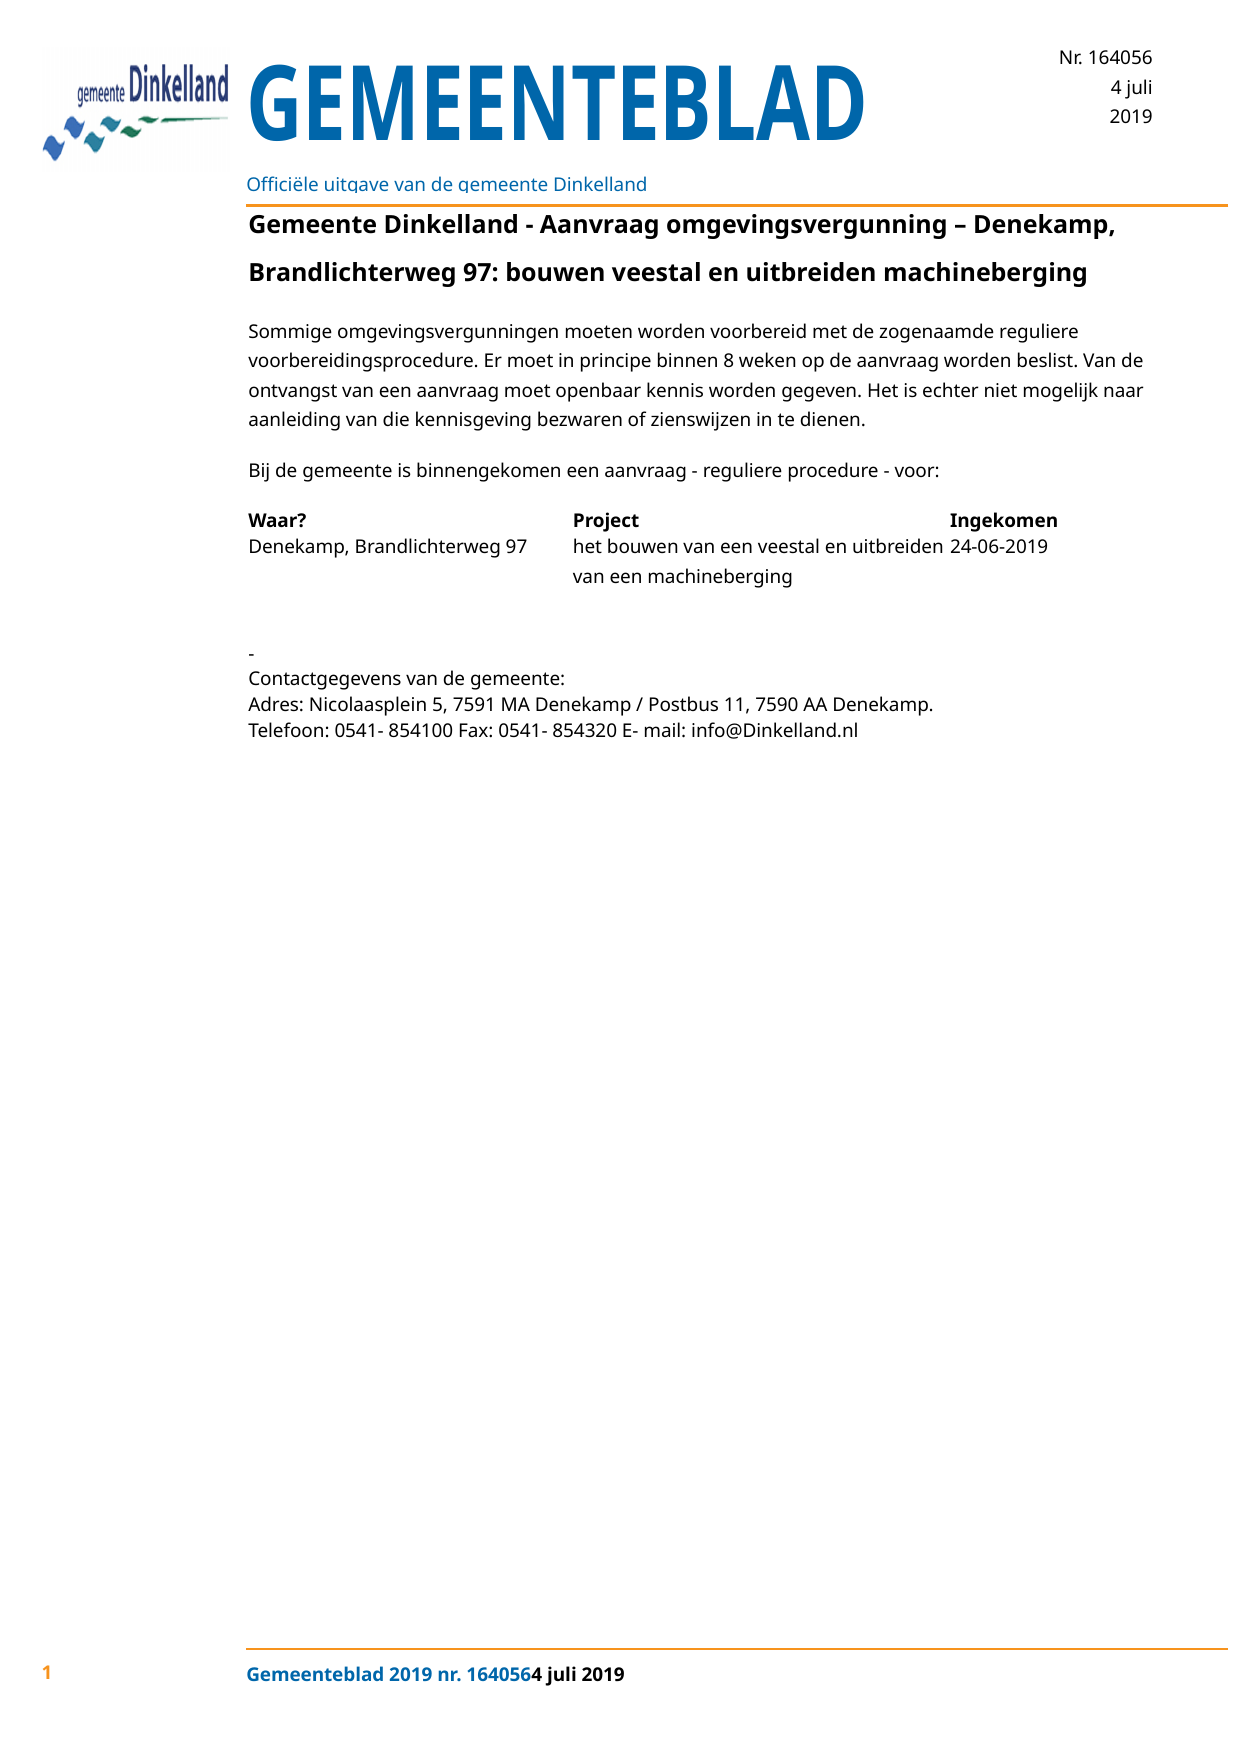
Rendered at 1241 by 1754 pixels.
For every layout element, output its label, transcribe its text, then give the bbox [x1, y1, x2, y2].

table_header Waar? [248, 508, 573, 533]
text Bij de gemeente is binnengekomen een aanvraag - reguliere procedure - voor: [248, 457, 1152, 483]
picture [41, 47, 231, 172]
table_cell het bouwen van een veestal en uitbreiden van een machineberging [573, 533, 950, 589]
text Gemeente Dinkelland - Aanvraag omgevingsvergunning – Denekamp, Brandlichterweg 97: bouwen veestal en uitbreiden machineberging [248, 207, 1152, 288]
table_cell 24-06-2019 [950, 533, 1152, 589]
table_header Project [573, 508, 950, 533]
table_header Ingekomen [950, 508, 1152, 533]
table_cell Denekamp, Brandlichterweg 97 [248, 533, 573, 589]
text Adres: Nicolaasplein 5, 7591 MA Denekamp / Postbus 11, 7590 AA Denekamp. [248, 691, 1152, 717]
text Sommige omgevingsvergunningen moeten worden voorbereid met de zogenaamde reguliere voorbereidingsprocedure. Er moet in principe binnen 8 weken op de aanvraag worden beslist. Van de ontvangst van een aanvraag moet openbaar kennis worden gegeven. Het is echter niet mogelijk naar aanleiding van die kennisgeving bezwaren of zienswijzen in te dienen. [248, 318, 1152, 432]
text Telefoon: 0541- 854100 Fax: 0541- 854320 E- mail: info@Dinkelland.nl [248, 717, 1152, 743]
text Contactgegevens van de gemeente: [248, 665, 1152, 691]
text - [248, 640, 1152, 665]
